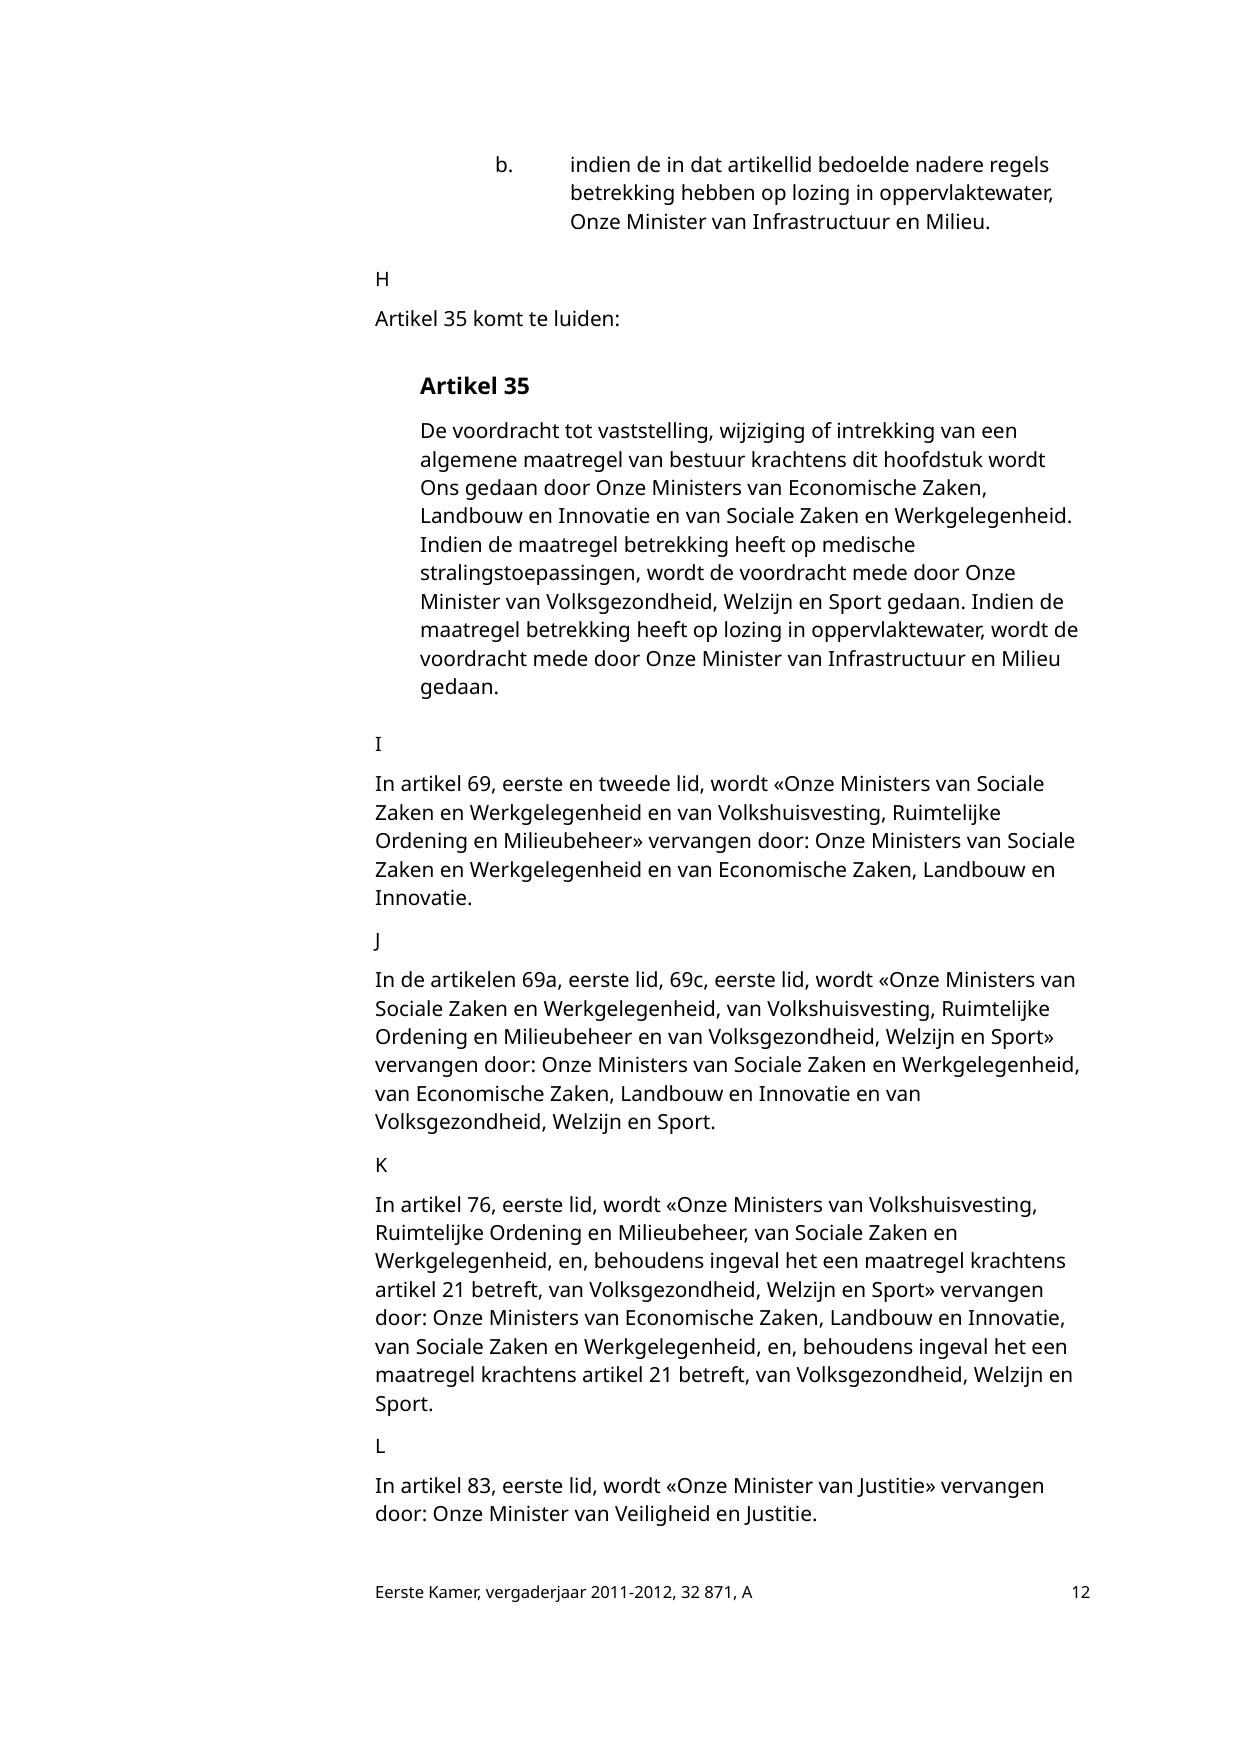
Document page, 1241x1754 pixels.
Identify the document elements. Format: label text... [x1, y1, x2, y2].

text K [375, 1151, 1090, 1178]
text J [375, 927, 1090, 953]
text L [375, 1432, 1090, 1459]
text De voordracht tot vaststelling, wijziging of intrekking van een algemene maatregel van bestuur krachtens dit hoofdstuk wordt Ons gedaan door Onze Ministers van Economische Zaken, Landbouw en Innovatie en van Sociale Zaken en Werkgelegenheid. Indien de maatregel betrekking heeft op medische stralingstoepassingen, wordt de voordracht mede door Onze Minister van Volksgezondheid, Welzijn en Sport gedaan. Indien de maatregel betrekking heeft op lozing in oppervlaktewater, wordt de voordracht mede door Onze Minister van Infrastructuur en Milieu gedaan. [420, 416, 1090, 701]
text In de artikelen 69a, eerste lid, 69c, eerste lid, wordt «Onze Ministers van Sociale Zaken en Werkgelegenheid, van Volkshuisvesting, Ruimtelijke Ordening en Milieubeheer en van Volksgezondheid, Welzijn en Sport» vervangen door: Onze Ministers van Sociale Zaken en Werkgelegenheid, van Economische Zaken, Landbouw en Innovatie en van Volksgezondheid, Welzijn en Sport. [375, 965, 1090, 1136]
text H [375, 265, 1090, 292]
text In artikel 76, eerste lid, wordt «Onze Ministers van Volkshuisvesting, Ruimtelijke Ordening en Milieubeheer, van Sociale Zaken en Werkgelegenheid, en, behoudens ingeval het een maatregel krachtens artikel 21 betreft, van Volksgezondheid, Welzijn en Sport» vervangen door: Onze Ministers van Economische Zaken, Landbouw en Innovatie, van Sociale Zaken en Werkgelegenheid, en, behoudens ingeval het een maatregel krachtens artikel 21 betreft, van Volksgezondheid, Welzijn en Sport. [375, 1190, 1090, 1417]
text In artikel 69, eerste en tweede lid, wordt «Onze Ministers van Sociale Zaken en Werkgelegenheid en van Volkshuisvesting, Ruimtelijke Ordening en Milieubeheer» vervangen door: Onze Ministers van Sociale Zaken en Werkgelegenheid en van Economische Zaken, Landbouw en Innovatie. [375, 769, 1090, 912]
text In artikel 83, eerste lid, wordt «Onze Minister van Justitie» vervangen door: Onze Minister van Veiligheid en Justitie. [375, 1471, 1090, 1528]
list indien de in dat artikellid bedoelde nadere regels betrekking hebben op lozing in oppervlaktewater, Onze Minister van Infrastructuur en Milieu. [495, 150, 1090, 235]
text I [375, 731, 1090, 758]
subtitle Artikel 35 [420, 370, 1090, 401]
text Artikel 35 komt te luiden: [375, 304, 1090, 332]
